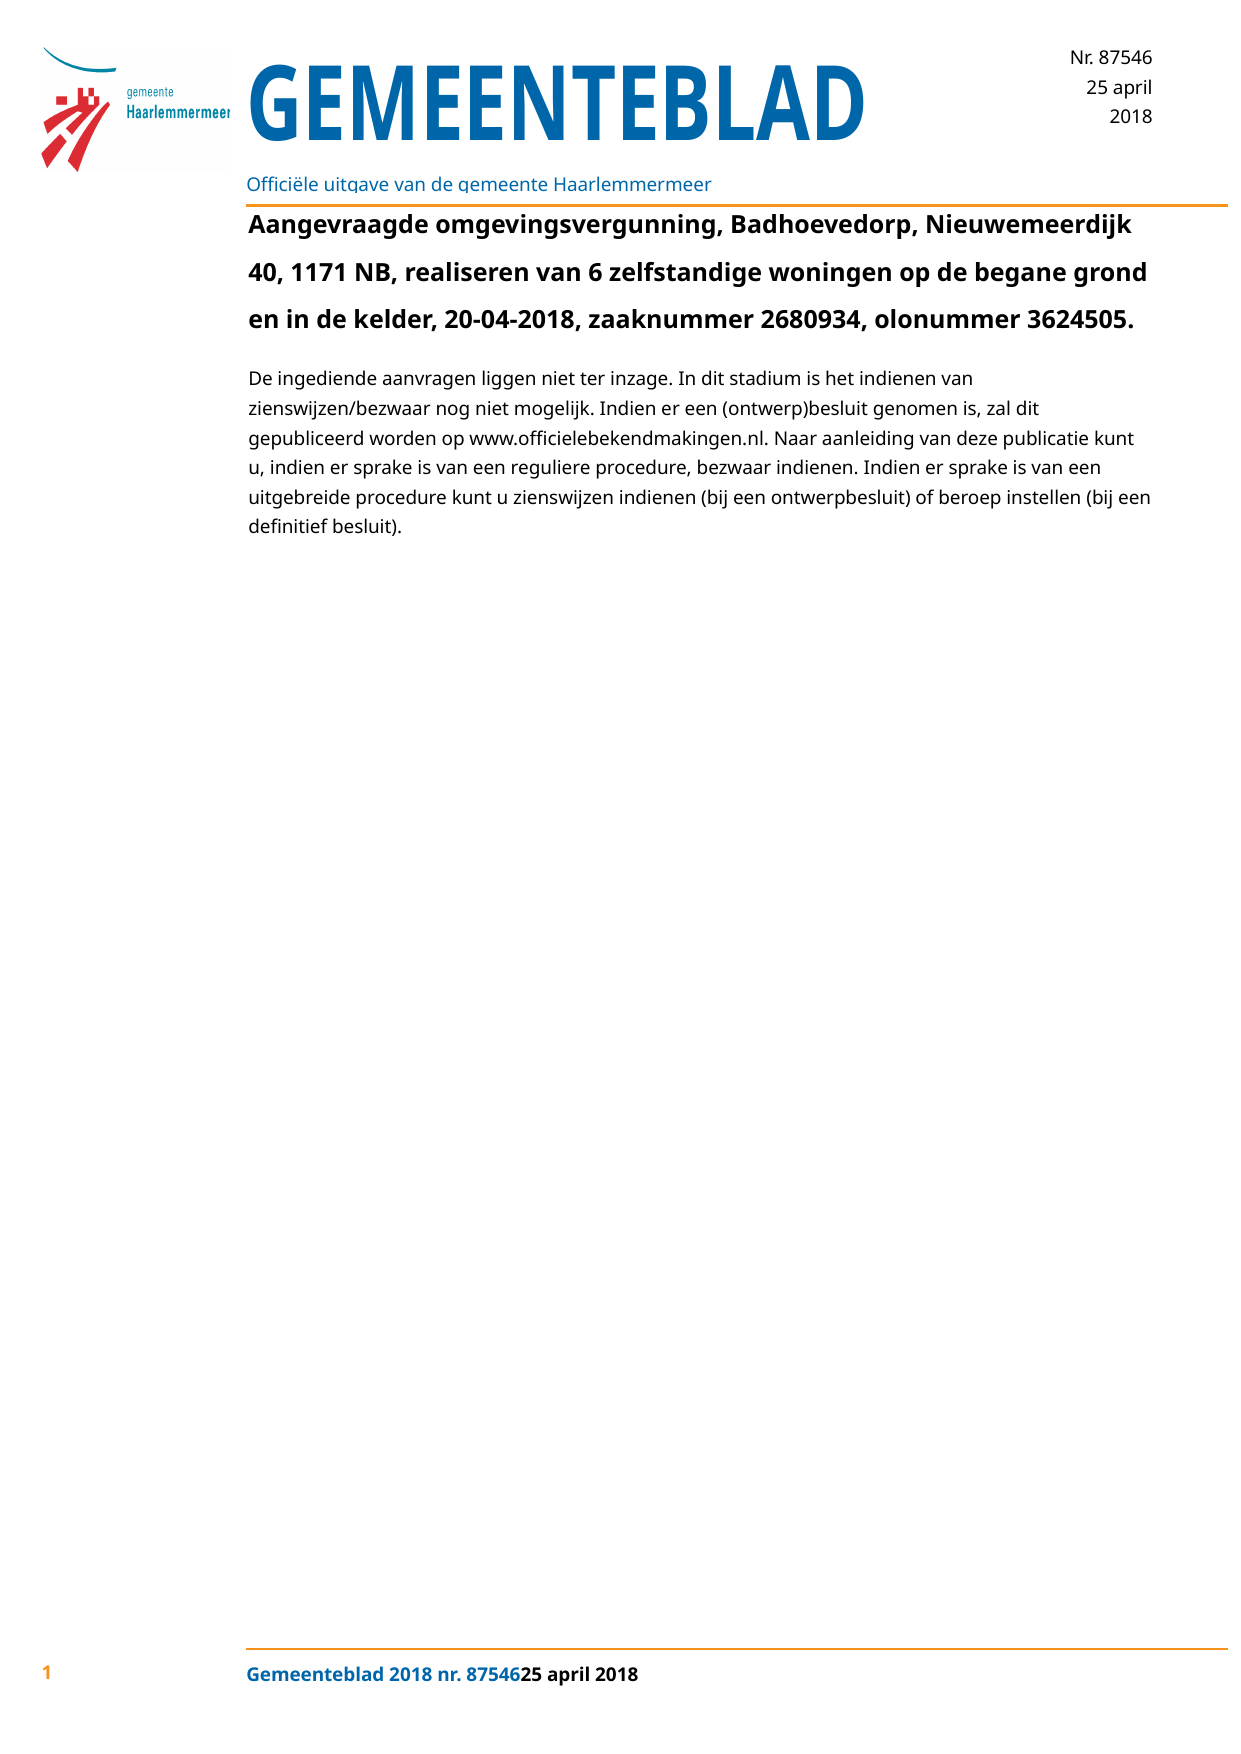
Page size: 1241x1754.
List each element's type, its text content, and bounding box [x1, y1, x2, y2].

picture [41, 47, 231, 172]
text Aangevraagde omgevingsvergunning, Badhoevedorp, Nieuwemeerdijk 40, 1171 NB, realiseren van 6 zelfstandige woningen op de begane grond en in de kelder, 20-04-2018, zaaknummer 2680934, olonummer 3624505. [248, 207, 1152, 336]
text De ingediende aanvragen liggen niet ter inzage. In dit stadium is het indienen van zienswijzen/bezwaar nog niet mogelijk. Indien er een (ontwerp)besluit genomen is, zal dit gepubliceerd worden op www.officielebekendmakingen.nl. Naar aanleiding van deze publicatie kunt u, indien er sprake is van een reguliere procedure, bezwaar indienen. Indien er sprake is van een uitgebreide procedure kunt u zienswijzen indienen (bij een ontwerpbesluit) of beroep instellen (bij een definitief besluit). [248, 366, 1152, 539]
